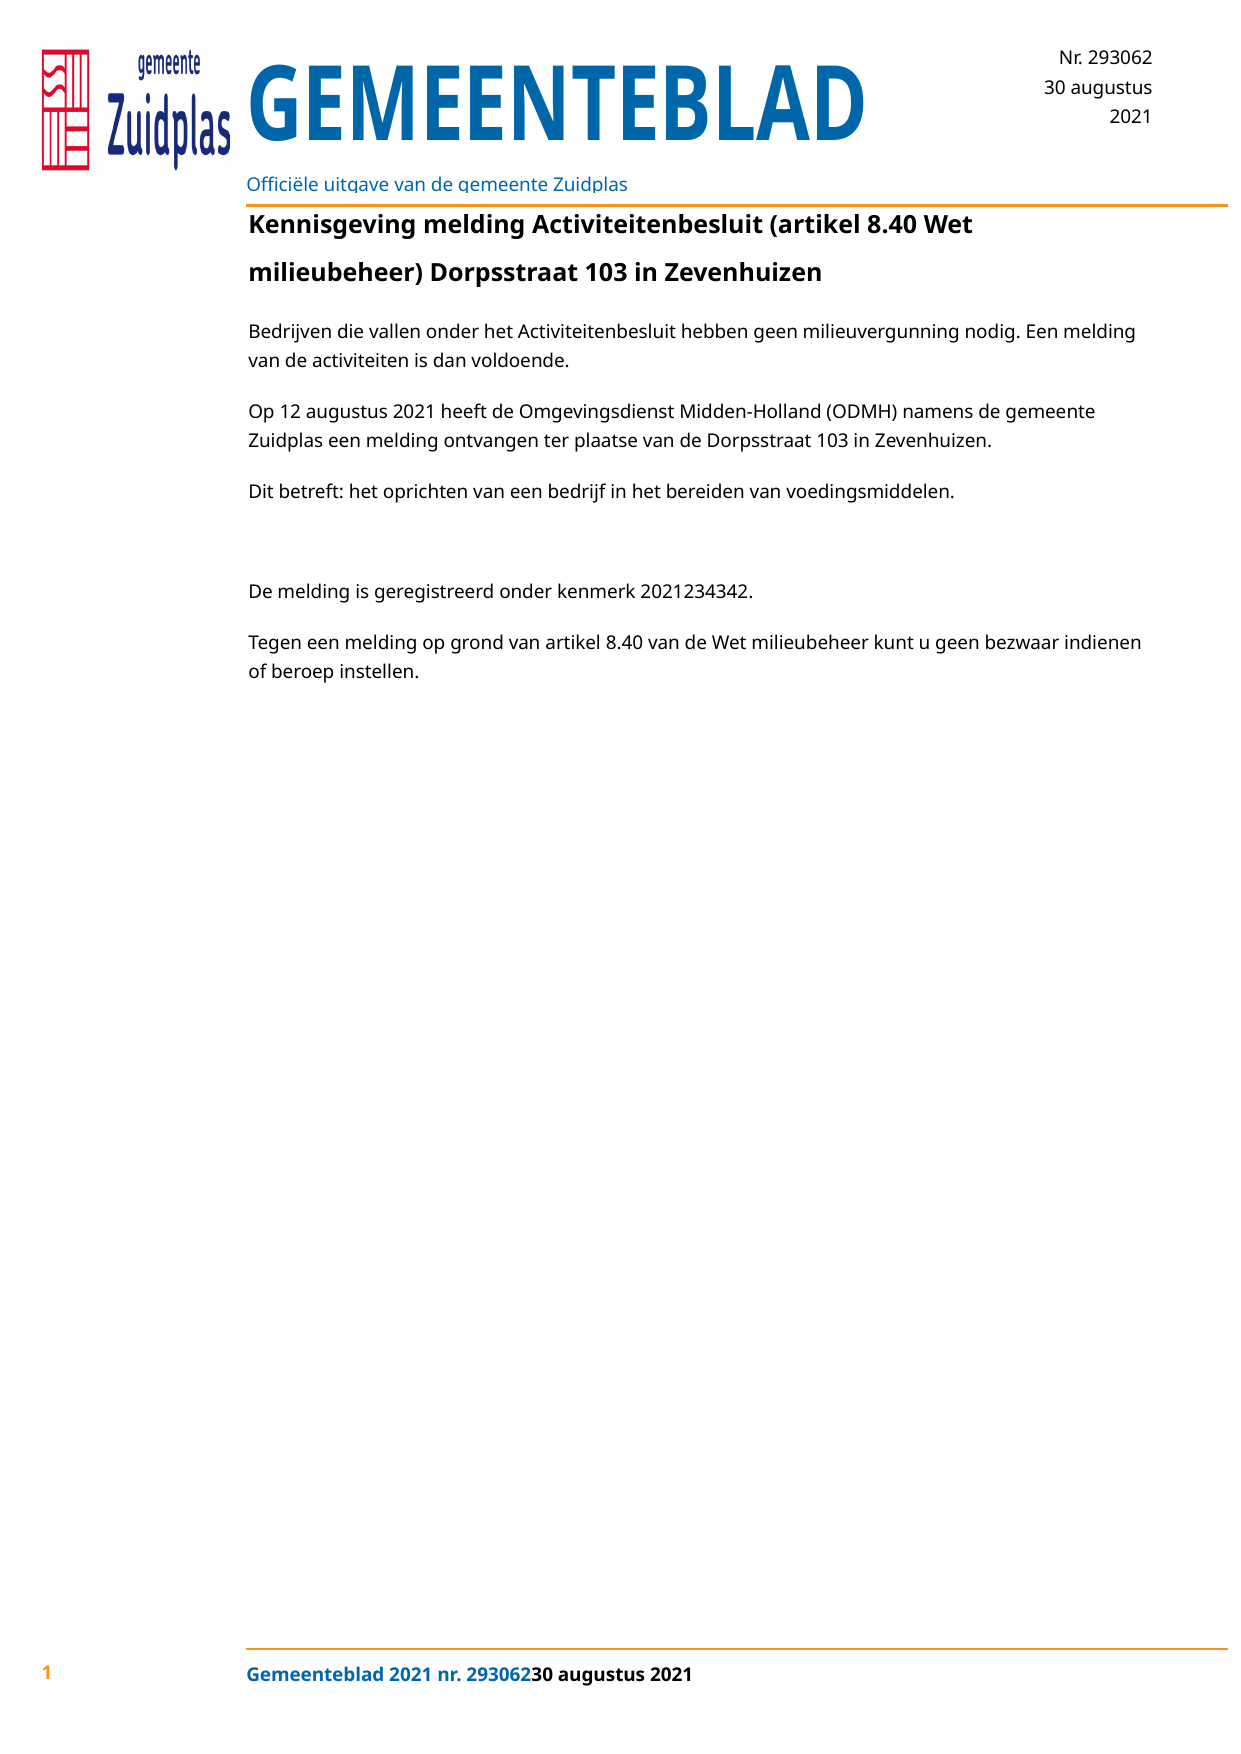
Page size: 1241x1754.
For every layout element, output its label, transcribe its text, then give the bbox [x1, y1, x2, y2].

text Tegen een melding op grond van artikel 8.40 van de Wet milieubeheer kunt u geen bezwaar indienen of beroep instellen. [248, 629, 1152, 684]
text Op 12 augustus 2021 heeft de Omgevingsdienst Midden-Holland (ODMH) namens de gemeente Zuidplas een melding ontvangen ter plaatse van de Dorpsstraat 103 in Zevenhuizen. [248, 398, 1152, 453]
text Kennisgeving melding Activiteitenbesluit (artikel 8.40 Wet milieubeheer) Dorpsstraat 103 in Zevenhuizen [248, 207, 1152, 288]
text Bedrijven die vallen onder het Activiteitenbesluit hebben geen milieuvergunning nodig. Een melding van de activiteiten is dan voldoende. [248, 318, 1152, 373]
picture [41, 47, 231, 172]
text De melding is geregistreerd onder kenmerk 2021234342. [248, 579, 1152, 604]
text Dit betreft: het oprichten van een bedrijf in het bereiden van voedingsmiddelen. [248, 478, 1152, 504]
